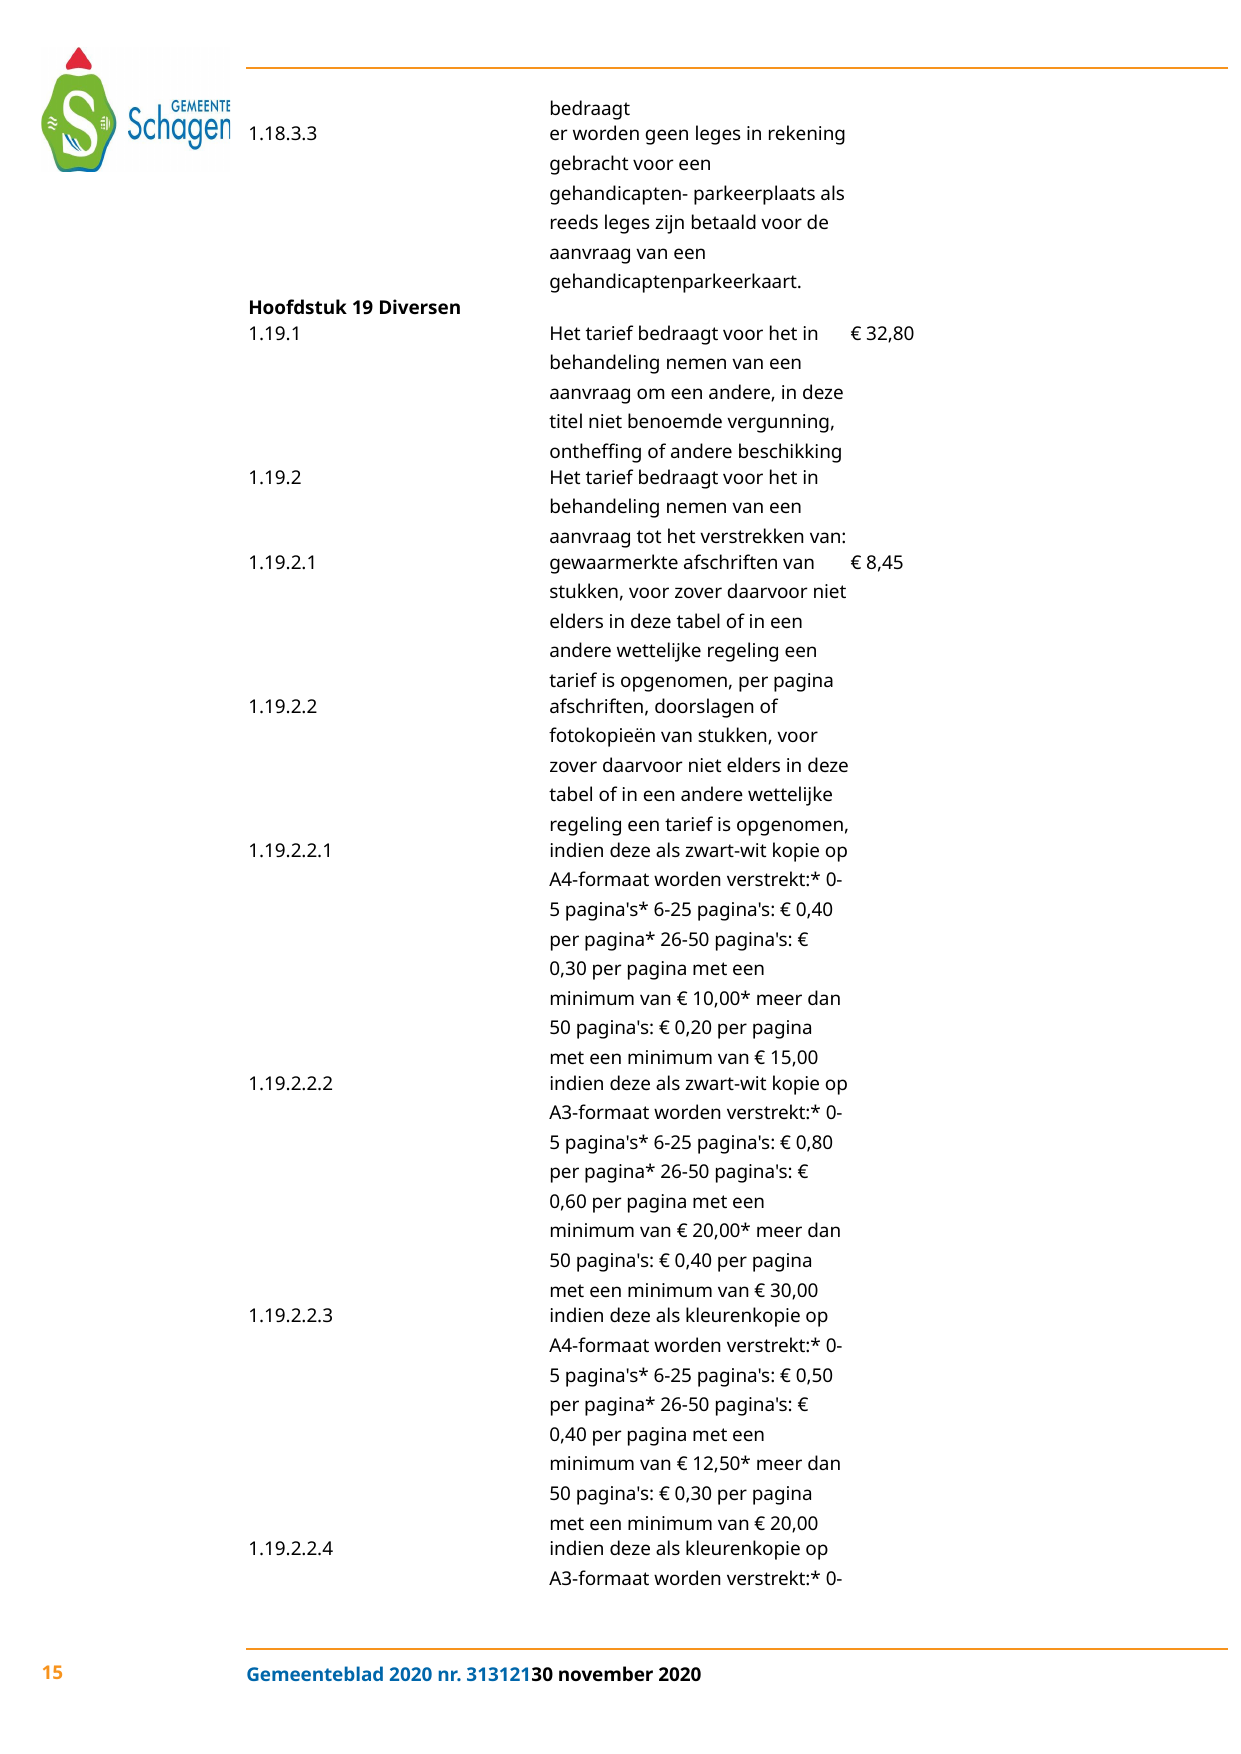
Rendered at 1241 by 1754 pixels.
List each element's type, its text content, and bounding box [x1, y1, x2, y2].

table_cell 1.19.2.2.4 [248, 1535, 549, 1591]
table_cell [850, 837, 1152, 1070]
table_cell 1.19.1 [248, 320, 549, 464]
table_cell gewaarmerkte afschriften van stukken, voor zover daarvoor niet elders in deze tabel of in een andere wettelijke regeling een tarief is opgenomen, per pagina [549, 549, 850, 693]
table_cell € 32,80 [850, 320, 1152, 464]
picture [41, 47, 231, 172]
table_cell [850, 1303, 1152, 1535]
table_cell 1.18.3.3 [248, 121, 549, 294]
table_cell afschriften, doorslagen of fotokopieën van stukken, voor zover daarvoor niet elders in deze tabel of in een andere wettelijke regeling een tarief is opgenomen, [549, 693, 850, 837]
table_cell Het tarief bedraagt voor het in behandeling nemen van een aanvraag om een andere, in deze titel niet benoemde vergunning, ontheffing of andere beschikking [549, 320, 850, 464]
table_cell indien deze als kleurenkopie op A3-formaat worden verstrekt:* 0- [549, 1535, 850, 1591]
table_cell 1.19.2.2 [248, 693, 549, 837]
table_cell Hoofdstuk 19 Diversen [248, 294, 1152, 320]
table_cell 1.19.2.1 [248, 549, 549, 693]
table_cell [850, 1070, 1152, 1303]
table_cell bedraagt [549, 95, 850, 121]
table_cell indien deze als zwart-wit kopie op A4-formaat worden verstrekt:* 0-5 pagina's* 6-25 pagina's: € 0,40 per pagina* 26-50 pagina's: € 0,30 per pagina met een minimum van € 10,00* meer dan 50 pagina's: € 0,20 per pagina met een minimum van € 15,00 [549, 837, 850, 1070]
table_cell [850, 121, 1152, 294]
table_cell indien deze als kleurenkopie op A4-formaat worden verstrekt:* 0-5 pagina's* 6-25 pagina's: € 0,50 per pagina* 26-50 pagina's: € 0,40 per pagina met een minimum van € 12,50* meer dan 50 pagina's: € 0,30 per pagina met een minimum van € 20,00 [549, 1303, 850, 1535]
table_cell € 8,45 [850, 549, 1152, 693]
table_cell er worden geen leges in rekening gebracht voor een gehandicapten- parkeerplaats als reeds leges zijn betaald voor de aanvraag van een gehandicaptenparkeerkaart. [549, 121, 850, 294]
table_cell indien deze als zwart-wit kopie op A3-formaat worden verstrekt:* 0-5 pagina's* 6-25 pagina's: € 0,80 per pagina* 26-50 pagina's: € 0,60 per pagina met een minimum van € 20,00* meer dan 50 pagina's: € 0,40 per pagina met een minimum van € 30,00 [549, 1070, 850, 1303]
table_cell [850, 95, 1152, 121]
table_cell Het tarief bedraagt voor het in behandeling nemen van een aanvraag tot het verstrekken van: [549, 464, 850, 549]
table_cell 1.19.2 [248, 464, 549, 549]
table_cell [850, 693, 1152, 837]
table_cell [850, 464, 1152, 549]
table_cell [248, 95, 549, 121]
table_cell 1.19.2.2.3 [248, 1303, 549, 1535]
table_cell 1.19.2.2.1 [248, 837, 549, 1070]
table_cell [850, 1535, 1152, 1591]
table_cell 1.19.2.2.2 [248, 1070, 549, 1303]
